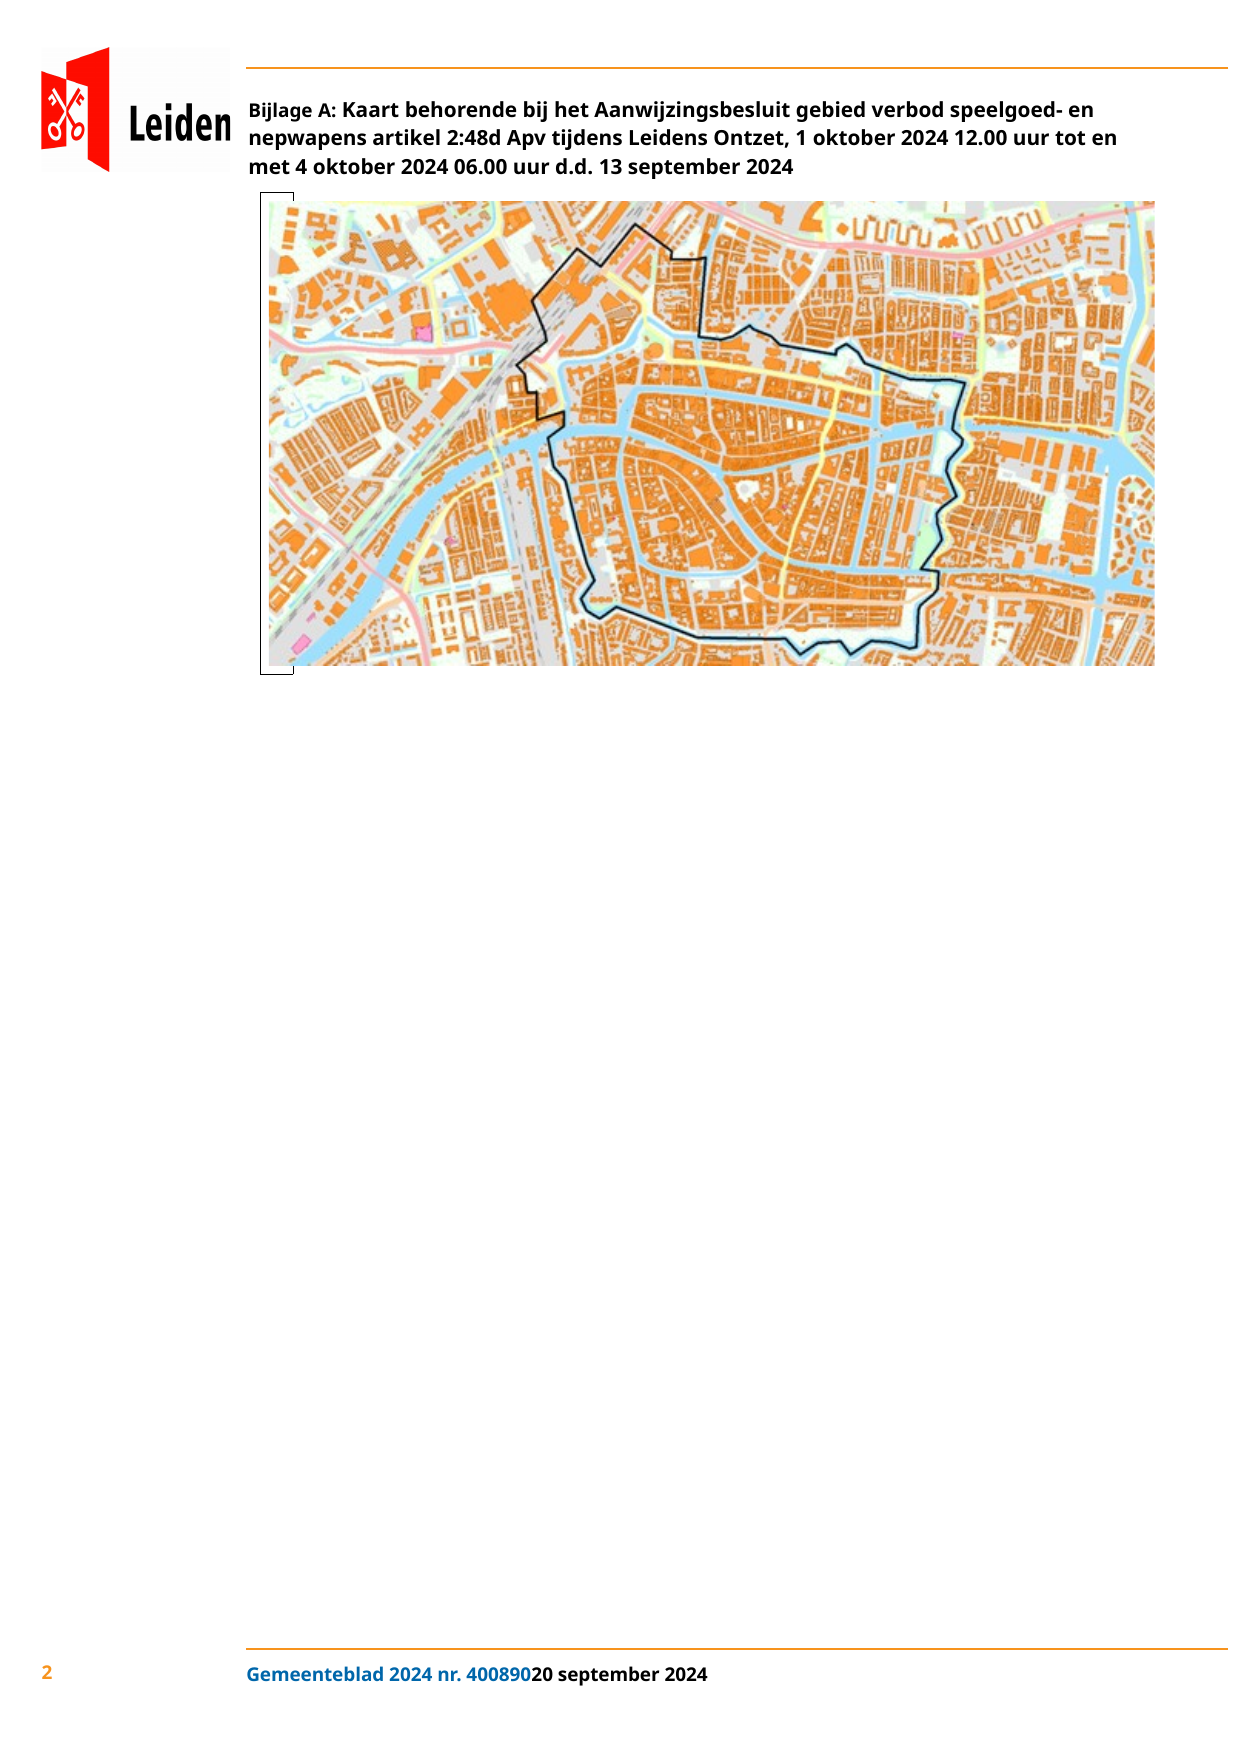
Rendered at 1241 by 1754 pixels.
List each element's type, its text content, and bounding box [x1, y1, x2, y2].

picture [268, 201, 1155, 666]
text Bijlage A: Kaart behorende bij het Aanwijzingsbesluit gebied verbod speelgoed- en nepwapens artikel 2:48d Apv tijdens Leidens Ontzet, 1 oktober 2024 12.00 uur tot en met 4 oktober 2024 06.00 uur d.d. 13 september 2024 [248, 95, 1152, 180]
picture [41, 47, 231, 172]
